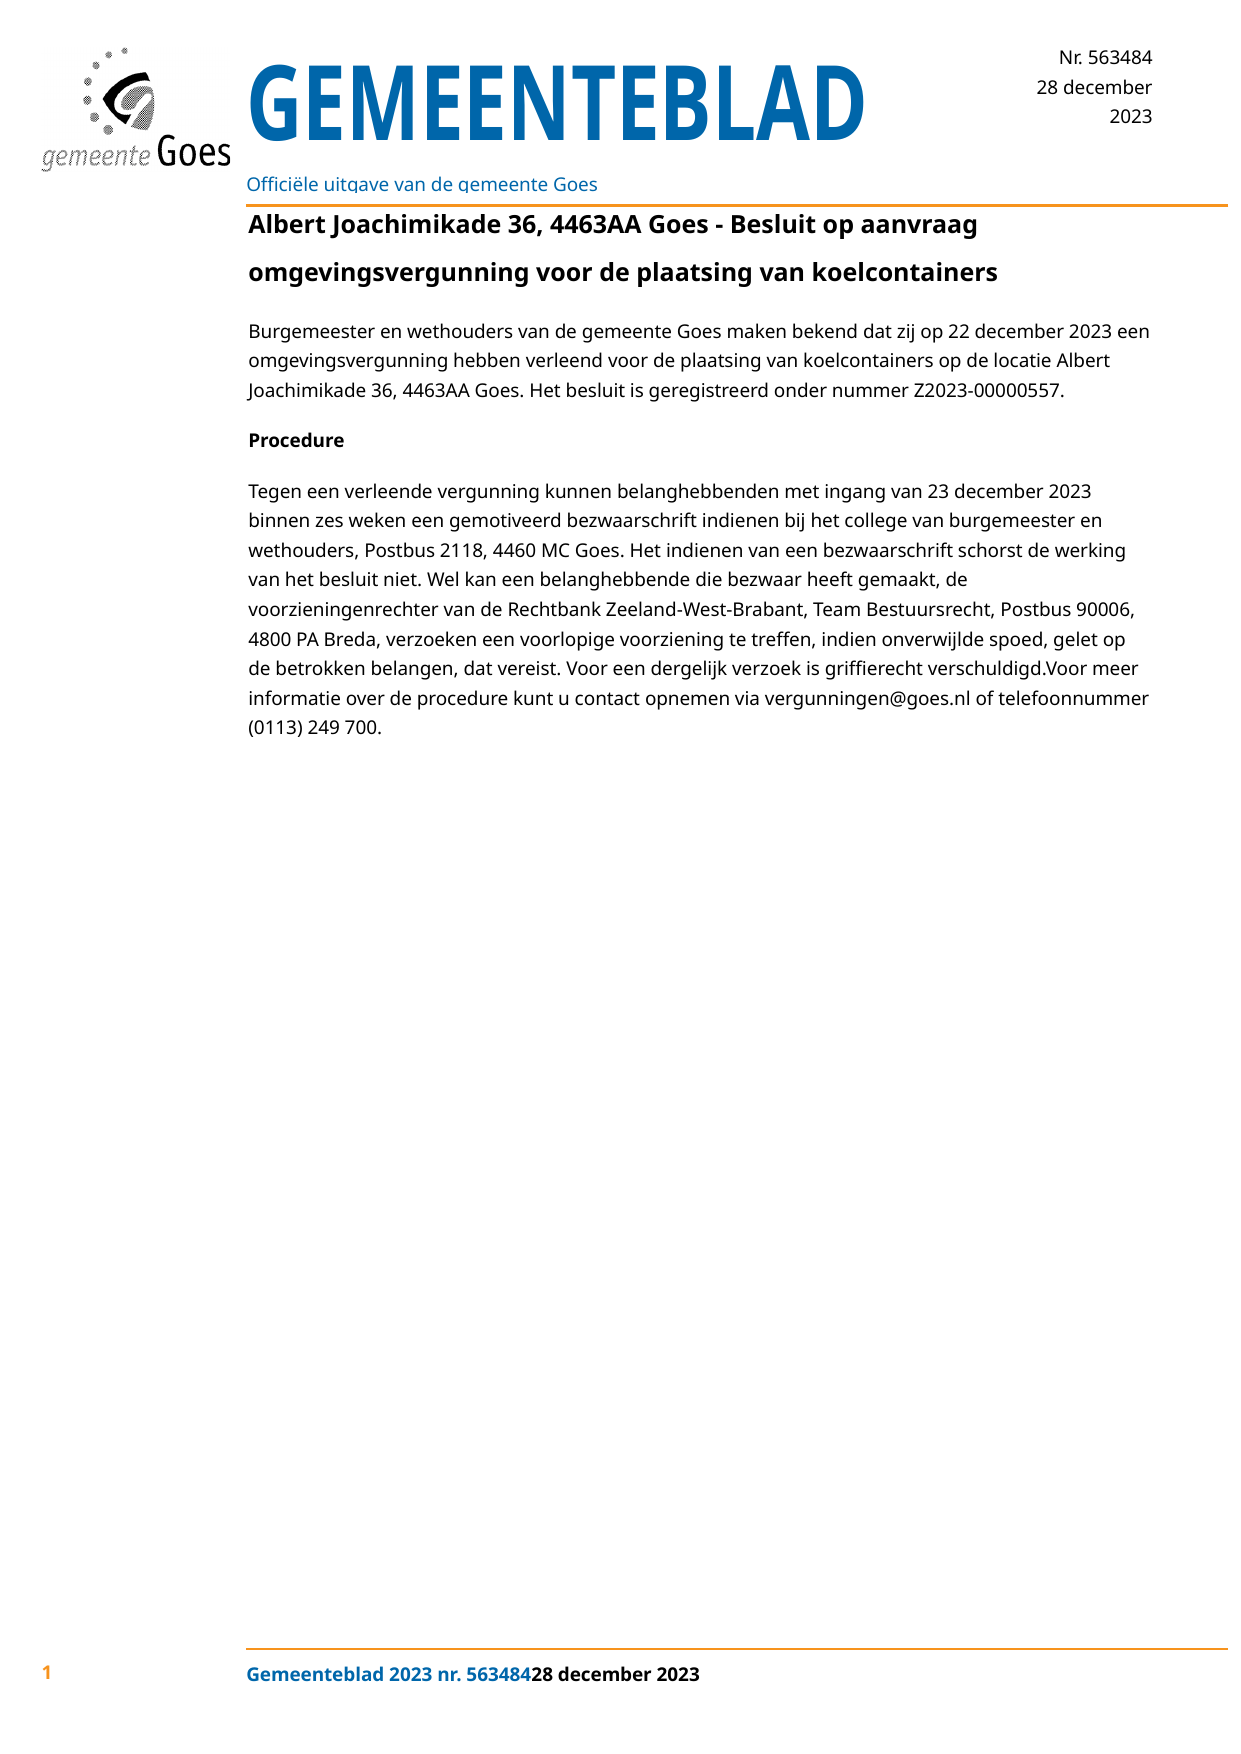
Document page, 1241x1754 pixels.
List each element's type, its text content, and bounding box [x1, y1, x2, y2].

text Tegen een verleende vergunning kunnen belanghebbenden met ingang van 23 december 2023 binnen zes weken een gemotiveerd bezwaarschrift indienen bij het college van burgemeester en wethouders, Postbus 2118, 4460 MC Goes. Het indienen van een bezwaarschrift schorst de werking van het besluit niet. Wel kan een belanghebbende die bezwaar heeft gemaakt, de voorzieningenrechter van de Rechtbank Zeeland-West-Brabant, Team Bestuursrecht, Postbus 90006, 4800 PA Breda, verzoeken een voorlopige voorziening te treffen, indien onverwijlde spoed, gelet op de betrokken belangen, dat vereist. Voor een dergelijk verzoek is griffierecht verschuldigd.Voor meer informatie over de procedure kunt u contact opnemen via vergunningen@goes.nl of telefoonnummer (0113) 249 700. [248, 478, 1152, 740]
picture [41, 47, 231, 172]
text Procedure [248, 427, 1152, 453]
text Burgemeester en wethouders van de gemeente Goes maken bekend dat zij op 22 december 2023 een omgevingsvergunning hebben verleend voor de plaatsing van koelcontainers op de locatie Albert Joachimikade 36, 4463AA Goes. Het besluit is geregistreerd onder nummer Z2023-00000557. [248, 318, 1152, 403]
text Albert Joachimikade 36, 4463AA Goes - Besluit op aanvraag omgevingsvergunning voor de plaatsing van koelcontainers [248, 207, 1152, 288]
